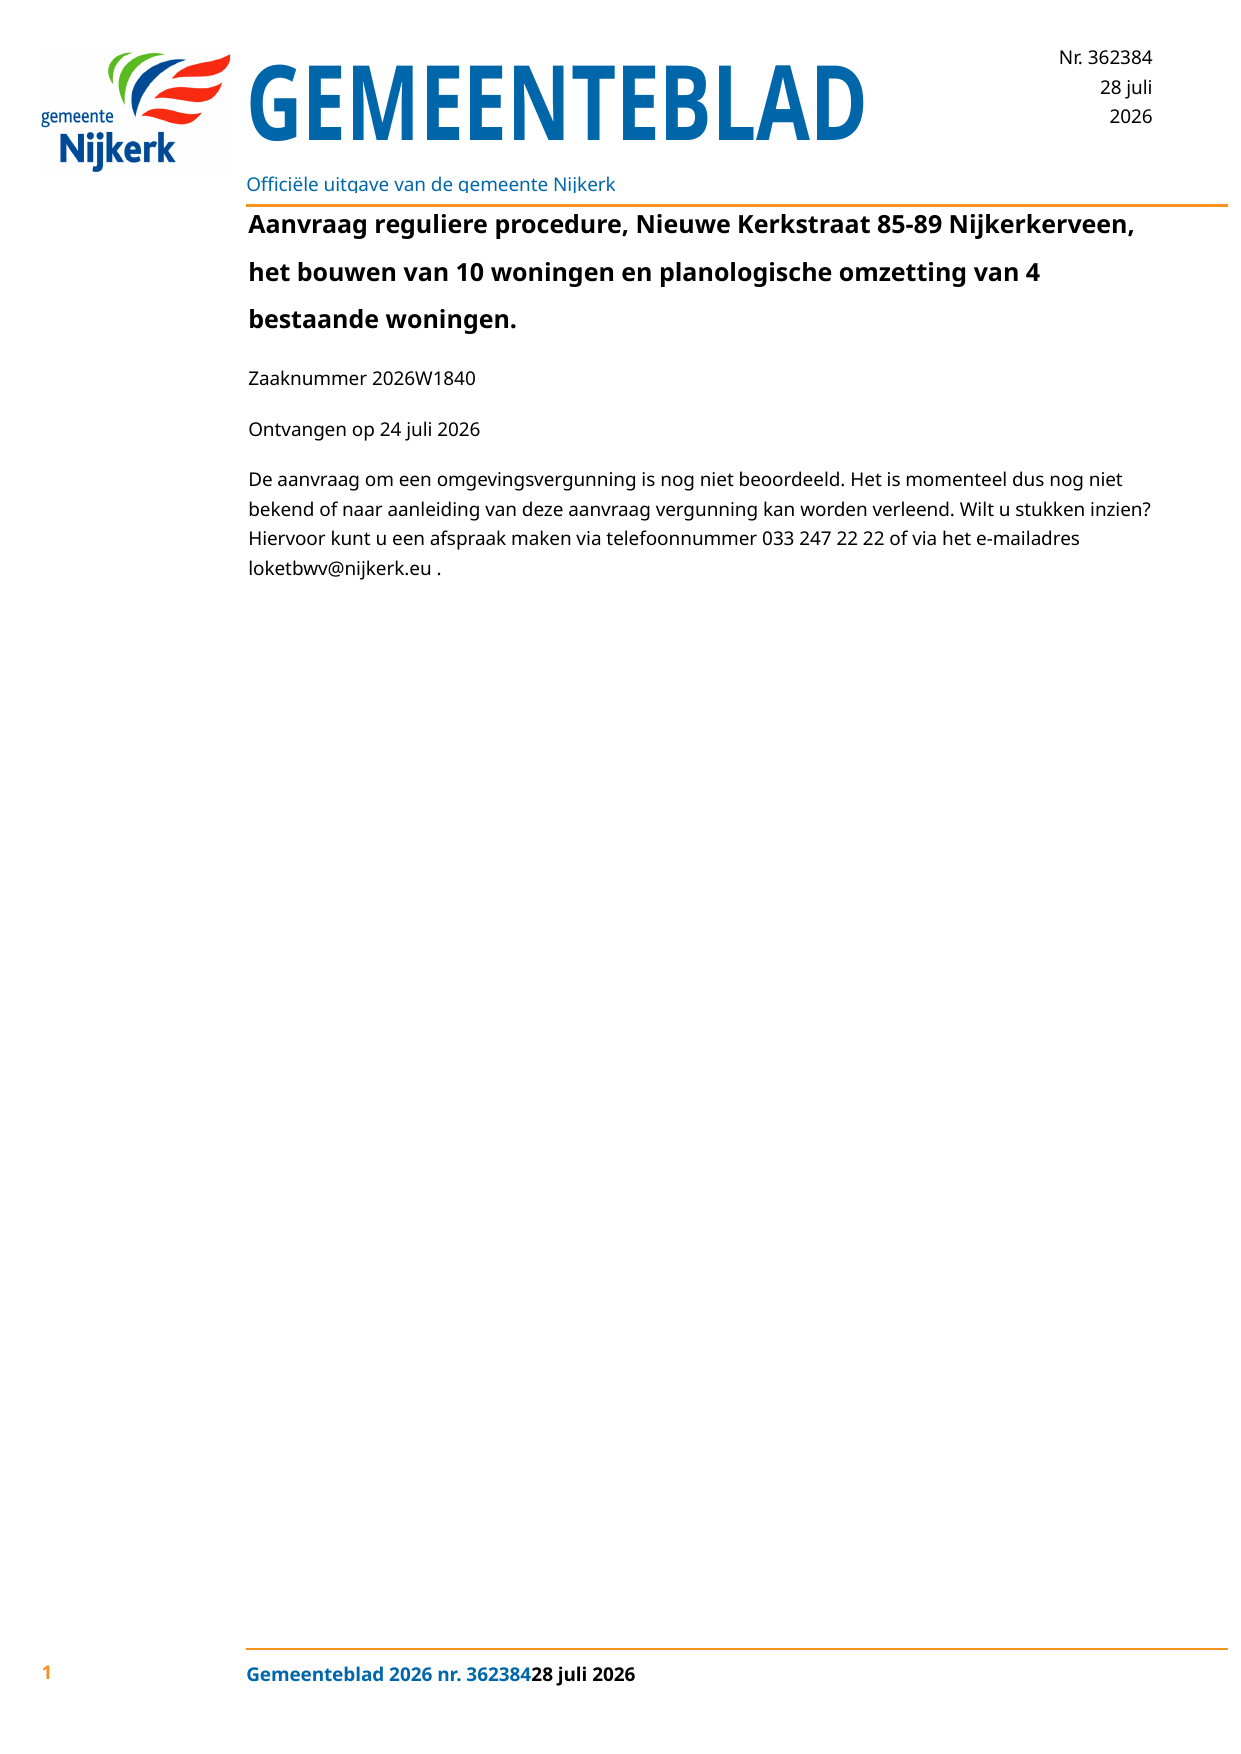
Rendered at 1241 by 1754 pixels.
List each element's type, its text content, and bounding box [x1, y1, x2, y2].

text Ontvangen op 24 juli 2026 [248, 416, 1152, 442]
picture [41, 47, 231, 172]
text De aanvraag om een omgevingsvergunning is nog niet beoordeeld. Het is momenteel dus nog niet bekend of naar aanleiding van deze aanvraag vergunning kan worden verleend. Wilt u stukken inzien? Hiervoor kunt u een afspraak maken via telefoonnummer 033 247 22 22 of via het e-mailadres loketbwv@nijkerk.eu . [248, 466, 1152, 581]
text Aanvraag reguliere procedure, Nieuwe Kerkstraat 85-89 Nijkerkerveen, het bouwen van 10 woningen en planologische omzetting van 4 bestaande woningen. [248, 207, 1152, 336]
text Zaaknummer 2026W1840 [248, 366, 1152, 391]
